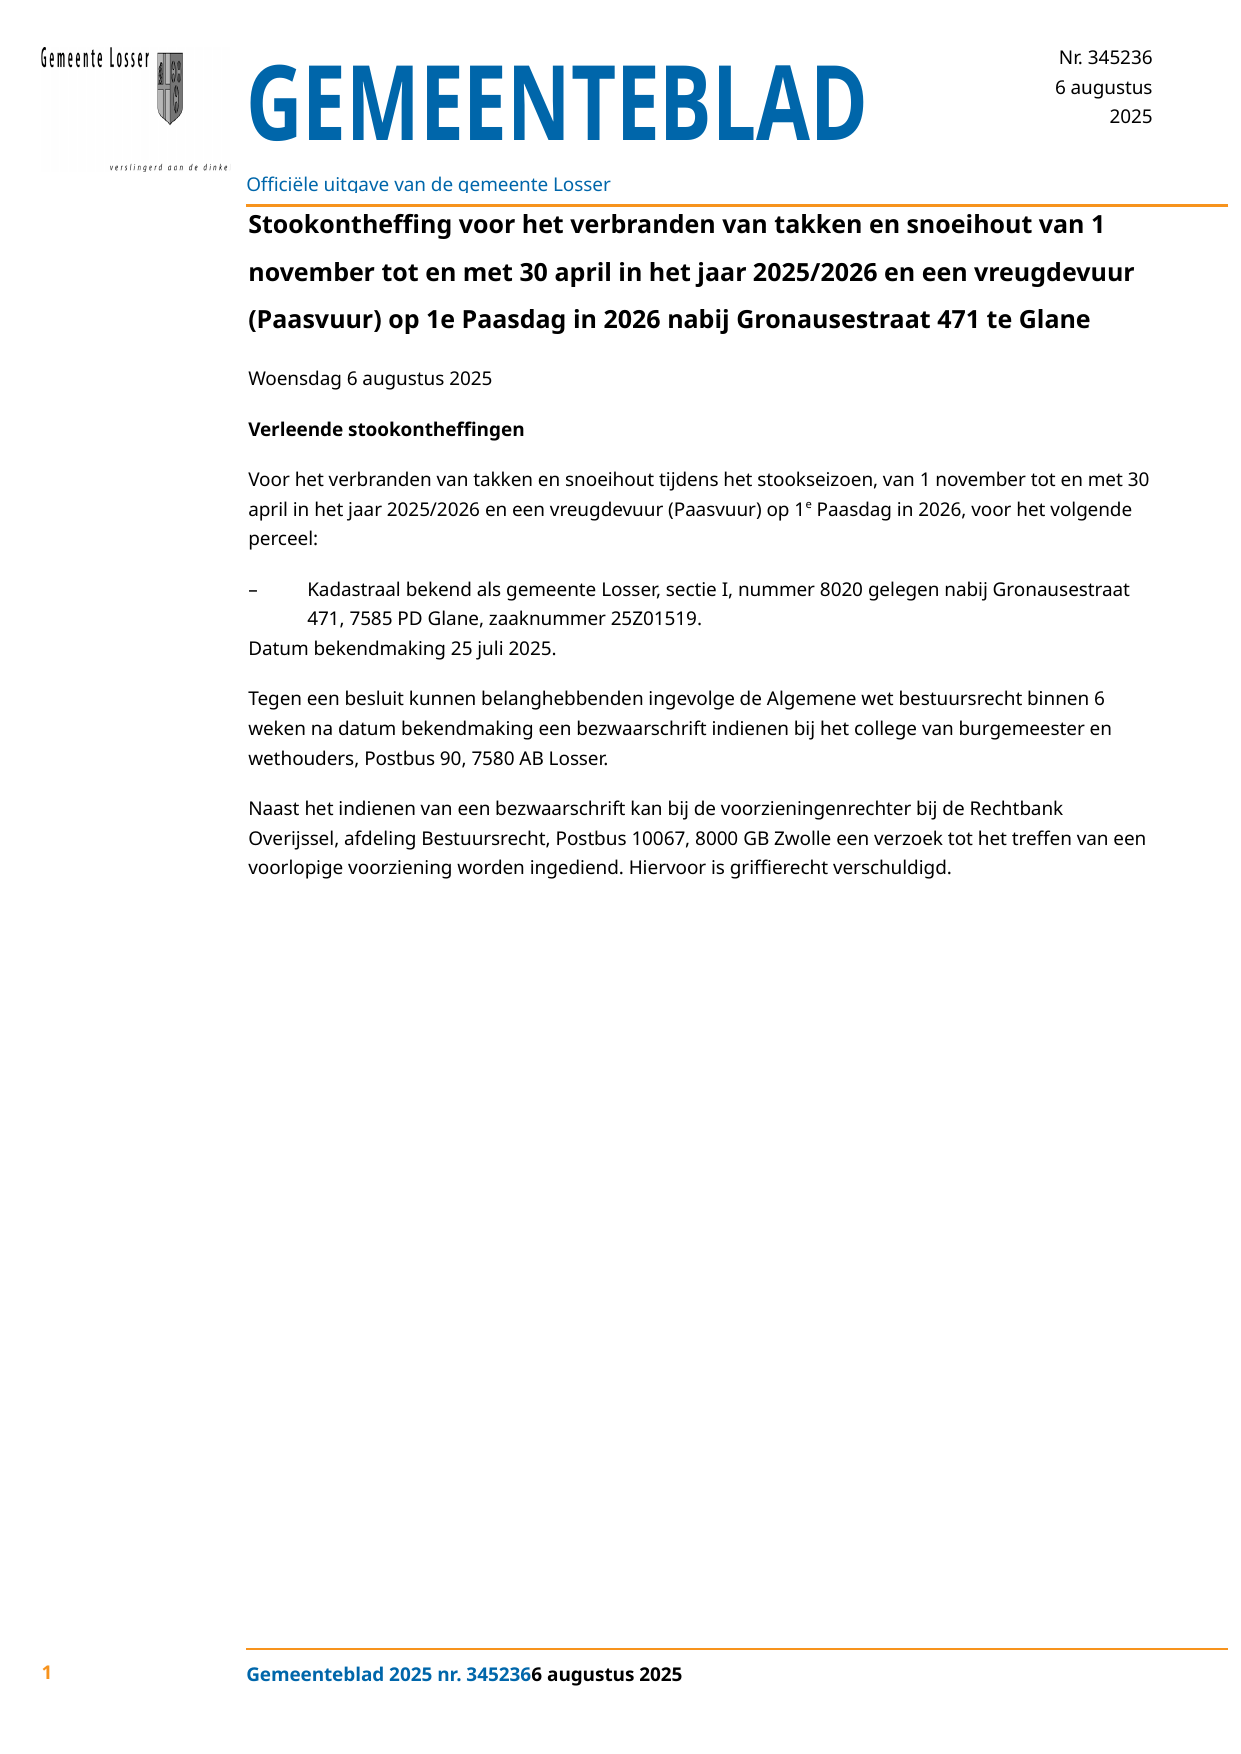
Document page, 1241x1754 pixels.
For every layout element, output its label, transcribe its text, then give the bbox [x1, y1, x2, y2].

text Verleende stookontheffingen [248, 416, 1152, 442]
text Woensdag 6 augustus 2025 [248, 366, 1152, 391]
list Kadastraal bekend als gemeente Losser, sectie I, nummer 8020 gelegen nabij Gronausestraat 471, 7585 PD Glane, zaaknummer 25Z01519. [248, 576, 1152, 631]
picture [41, 47, 231, 172]
text Voor het verbranden van takken en snoeihout tijdens het stookseizoen, van 1 november tot en met 30 april in het jaar 2025/2026 en een vreugdevuur (Paasvuur) op 1e Paasdag in 2026, voor het volgende perceel: [248, 466, 1152, 551]
text Tegen een besluit kunnen belanghebbenden ingevolge de Algemene wet bestuursrecht binnen 6 weken na datum bekendmaking een bezwaarschrift indienen bij het college van burgemeester en wethouders, Postbus 90, 7580 AB Losser. [248, 686, 1152, 770]
text Naast het indienen van een bezwaarschrift kan bij de voorzieningenrechter bij de Rechtbank Overijssel, afdeling Bestuursrecht, Postbus 10067, 8000 GB Zwolle een verzoek tot het treffen van een voorlopige voorziening worden ingediend. Hiervoor is griffierecht verschuldigd. [248, 795, 1152, 880]
text Stookontheffing voor het verbranden van takken en snoeihout van 1 november tot en met 30 april in het jaar 2025/2026 en een vreugdevuur (Paasvuur) op 1e Paasdag in 2026 nabij Gronausestraat 471 te Glane [248, 207, 1152, 336]
text Datum bekendmaking 25 juli 2025. [248, 635, 1152, 661]
